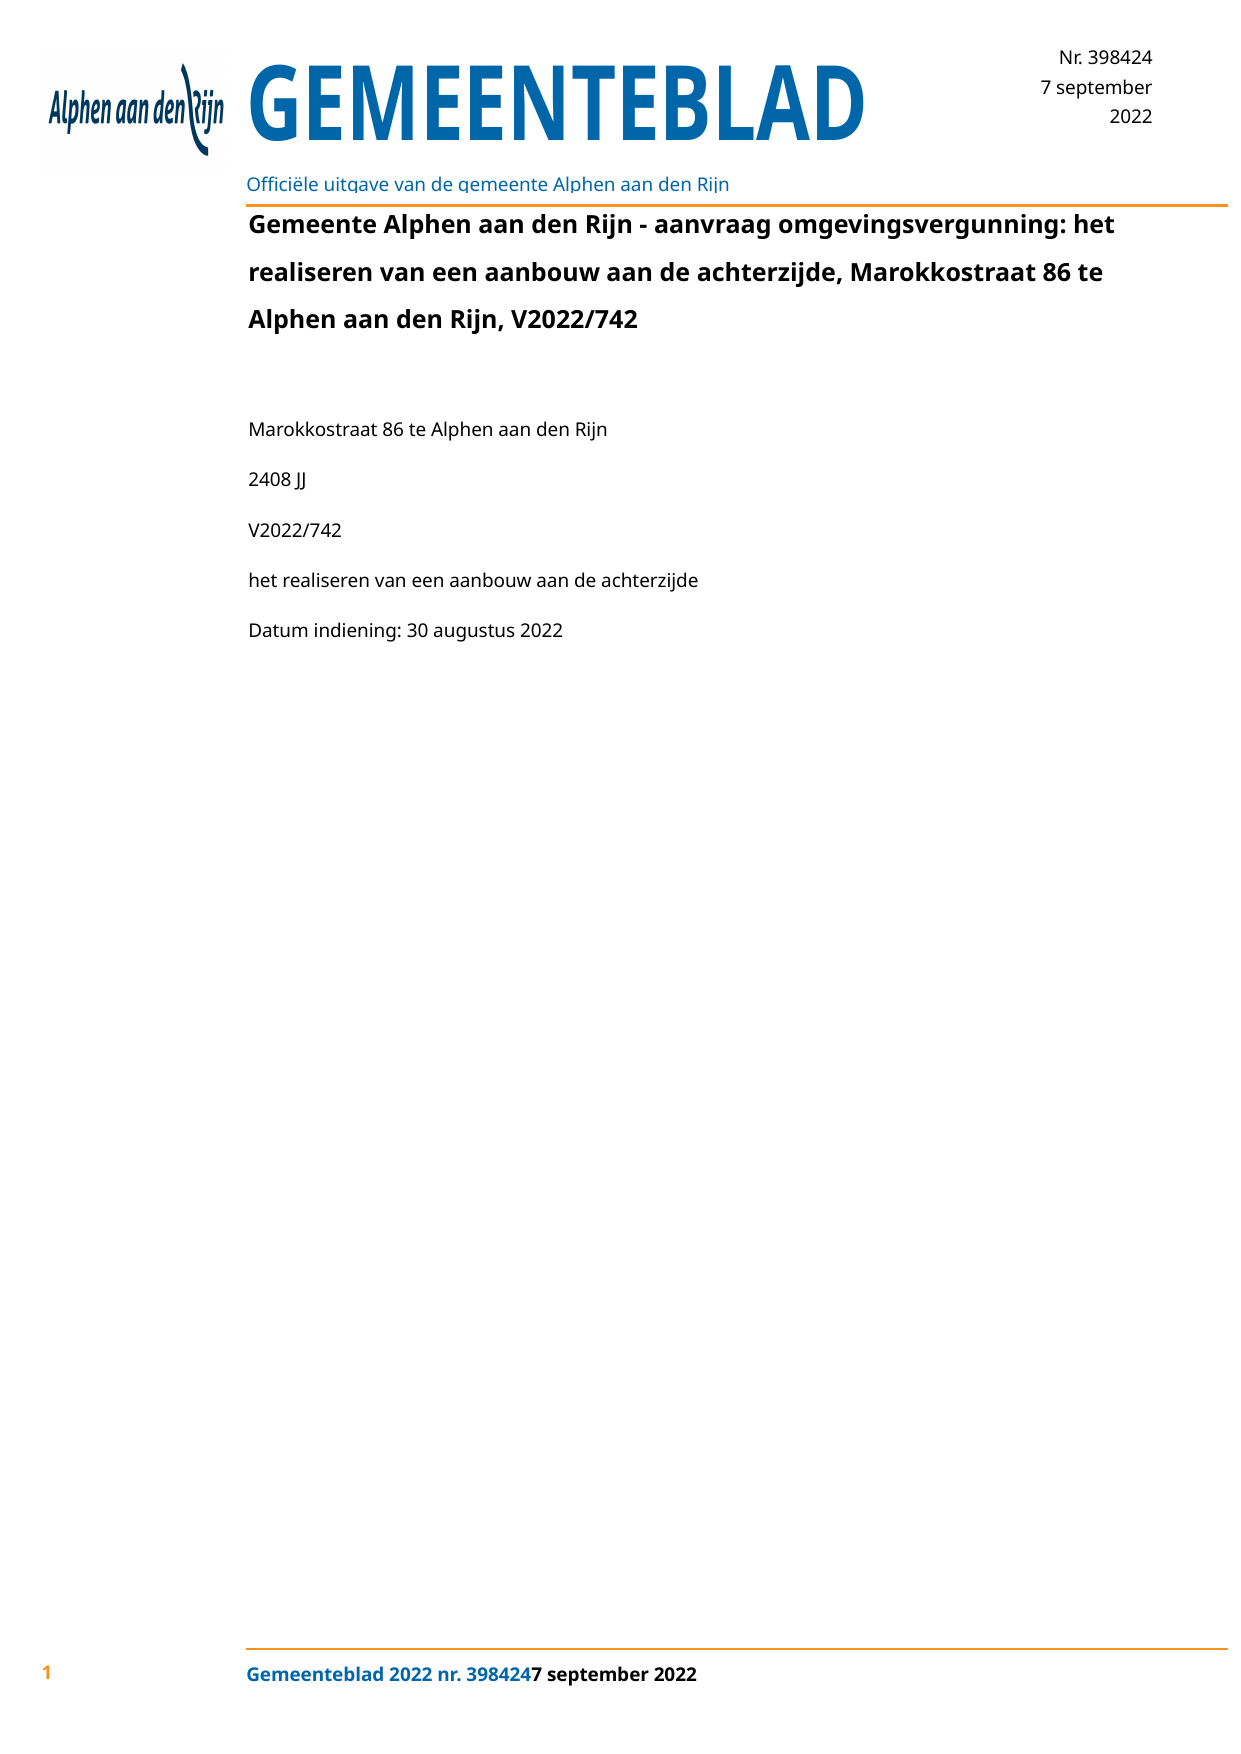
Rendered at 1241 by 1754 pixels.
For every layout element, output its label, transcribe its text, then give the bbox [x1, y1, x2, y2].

text 2408 JJ [248, 466, 1152, 492]
text V2022/742 [248, 517, 1152, 542]
text Gemeente Alphen aan den Rijn - aanvraag omgevingsvergunning: het realiseren van een aanbouw aan de achterzijde, Marokkostraat 86 te Alphen aan den Rijn, V2022/742 [248, 207, 1152, 336]
text Marokkostraat 86 te Alphen aan den Rijn [248, 416, 1152, 442]
picture [41, 47, 231, 172]
text Datum indiening: 30 augustus 2022 [248, 618, 1152, 643]
text het realiseren van een aanbouw aan de achterzijde [248, 567, 1152, 593]
